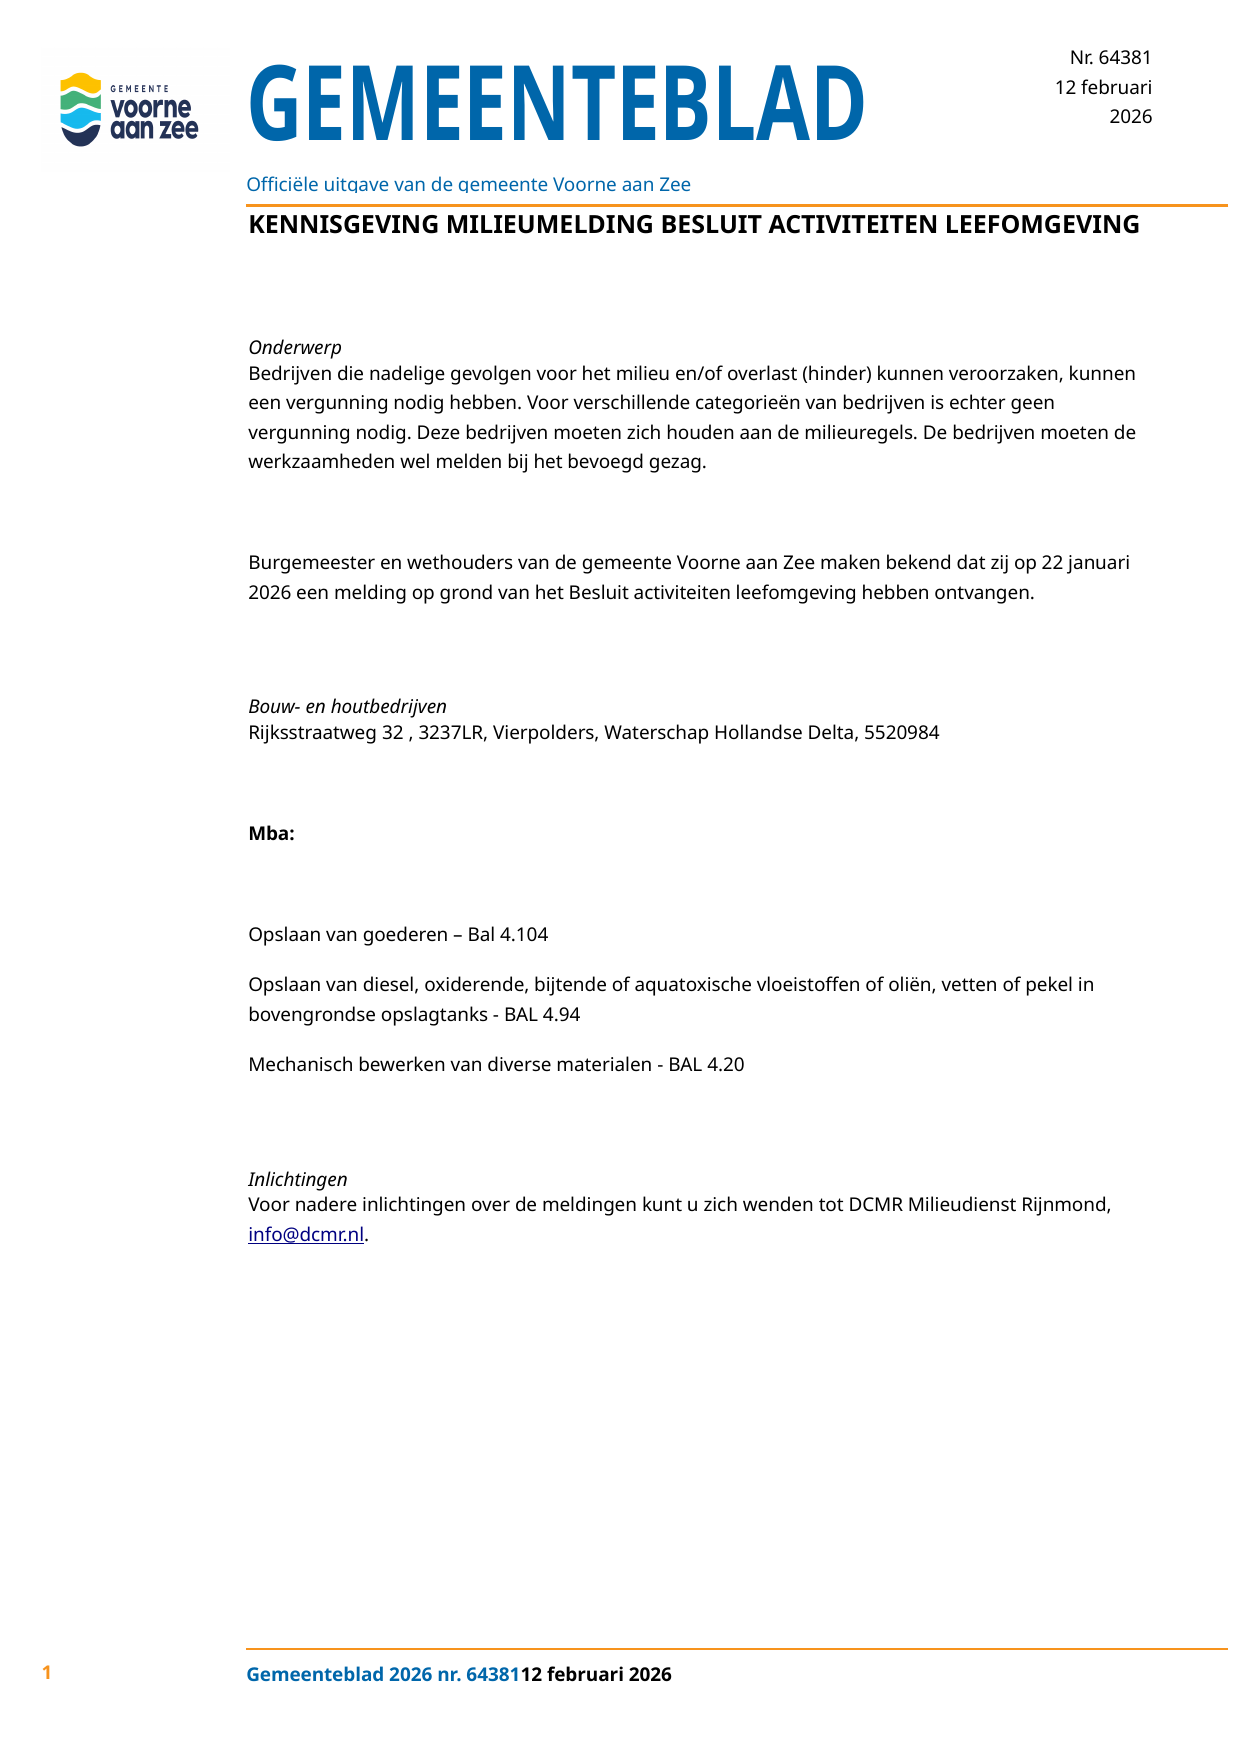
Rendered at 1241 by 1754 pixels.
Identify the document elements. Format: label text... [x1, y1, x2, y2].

text Mechanisch bewerken van diverse materialen - BAL 4.20 [248, 1051, 1152, 1077]
text Onderwerp [248, 334, 1152, 360]
text Inlichtingen [248, 1166, 1152, 1191]
text Rijksstraatweg 32 , 3237LR, Vierpolders, Waterschap Hollandse Delta, 5520984 [248, 719, 1152, 745]
text Opslaan van goederen – Bal 4.104 [248, 921, 1152, 947]
text Bedrijven die nadelige gevolgen voor het milieu en/of overlast (hinder) kunnen veroorzaken, kunnen een vergunning nodig hebben. Voor verschillende categorieën van bedrijven is echter geen vergunning nodig. Deze bedrijven moeten zich houden aan de milieuregels. De bedrijven moeten de werkzaamheden wel melden bij het bevoegd gezag. [248, 360, 1152, 474]
text KENNISGEVING MILIEUMELDING BESLUIT ACTIVITEITEN LEEFOMGEVING [248, 207, 1152, 241]
picture [41, 47, 231, 172]
text Burgemeester en wethouders van de gemeente Voorne aan Zee maken bekend dat zij op 22 januari 2026 een melding op grond van het Besluit activiteiten leefomgeving hebben ontvangen. [248, 549, 1152, 605]
text Opslaan van diesel, oxiderende, bijtende of aquatoxische vloeistoffen of oliën, vetten of pekel in bovengrondse opslagtanks - BAL 4.94 [248, 971, 1152, 1027]
text Mba: [248, 820, 1152, 846]
text Bouw- en houtbedrijven [248, 693, 1152, 719]
text Voor nadere inlichtingen over de meldingen kunt u zich wenden tot DCMR Milieudienst Rijnmond, info@dcmr.nl. [248, 1191, 1152, 1247]
